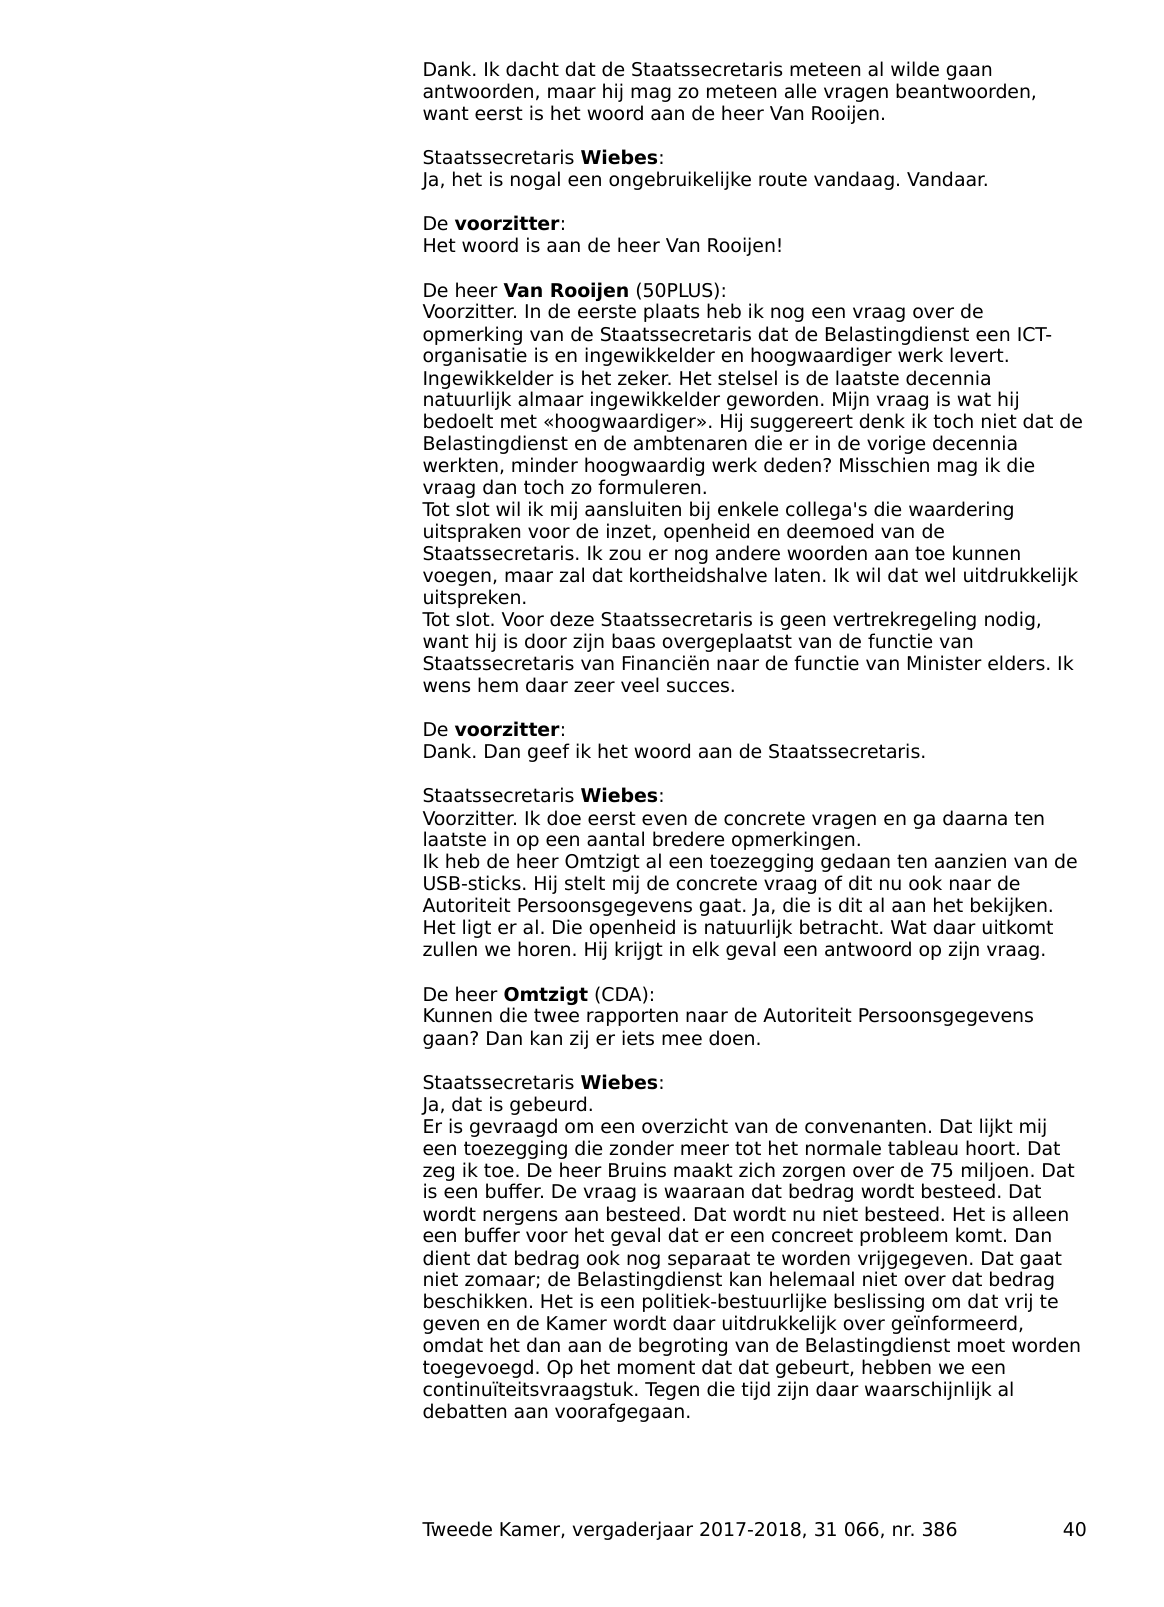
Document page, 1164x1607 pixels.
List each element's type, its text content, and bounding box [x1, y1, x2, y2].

text Dank. Ik dacht dat de Staatssecretaris meteen al wilde gaan antwoorden, maar hij mag zo meteen alle vragen beantwoorden, want eerst is het woord aan de heer Van Rooijen. [422, 59, 1087, 125]
text De heer Omtzigt (CDA): [422, 983, 1087, 1005]
text Voorzitter. Ik doe eerst even de concrete vragen en ga daarna ten laatste in op een aantal bredere opmerkingen. [422, 807, 1087, 851]
text De heer Van Rooijen (50PLUS): [422, 279, 1087, 301]
text Ik heb de heer Omtzigt al een toezegging gedaan ten aanzien van de USB-sticks. Hij stelt mij de concrete vraag of dit nu ook naar de Autoriteit Persoonsgegevens gaat. Ja, die is dit al aan het bekijken. Het ligt er al. Die openheid is natuurlijk betracht. Wat daar uitkomt zullen we horen. Hij krijgt in elk geval een antwoord op zijn vraag. [422, 851, 1087, 961]
text Staatssecretaris Wiebes: [422, 147, 1087, 169]
text De voorzitter: [422, 719, 1087, 741]
text Voorzitter. In de eerste plaats heb ik nog een vraag over de opmerking van de Staatssecretaris dat de Belastingdienst een ICT-organisatie is en ingewikkelder en hoogwaardiger werk levert. Ingewikkelder is het zeker. Het stelsel is de laatste decennia natuurlijk almaar ingewikkelder geworden. Mijn vraag is wat hij bedoelt met «hoogwaardiger». Hij suggereert denk ik toch niet dat de Belastingdienst en de ambtenaren die er in de vorige decennia werkten, minder hoogwaardig werk deden? Misschien mag ik die vraag dan toch zo formuleren. [422, 301, 1087, 499]
text Dank. Dan geef ik het woord aan de Staatssecretaris. [422, 741, 1087, 763]
text Er is gevraagd om een overzicht van de convenanten. Dat lijkt mij een toezegging die zonder meer tot het normale tableau hoort. Dat zeg ik toe. De heer Bruins maakt zich zorgen over de 75 miljoen. Dat is een buffer. De vraag is waaraan dat bedrag wordt besteed. Dat wordt nergens aan besteed. Dat wordt nu niet besteed. Het is alleen een buffer voor het geval dat er een concreet probleem komt. Dan dient dat bedrag ook nog separaat te worden vrijgegeven. Dat gaat niet zomaar; de Belastingdienst kan helemaal niet over dat bedrag beschikken. Het is een politiek-bestuurlijke beslissing om dat vrij te geven en de Kamer wordt daar uitdrukkelijk over geïnformeerd, omdat het dan aan de begroting van de Belastingdienst moet worden toegevoegd. Op het moment dat dat gebeurt, hebben we een continuïteitsvraagstuk. Tegen die tijd zijn daar waarschijnlijk al debatten aan voorafgegaan. [422, 1116, 1087, 1423]
text Ja, het is nogal een ongebruikelijke route vandaag. Vandaar. [422, 169, 1087, 191]
text Staatssecretaris Wiebes: [422, 785, 1087, 807]
text Tot slot wil ik mij aansluiten bij enkele collega's die waardering uitspraken voor de inzet, openheid en deemoed van de Staatssecretaris. Ik zou er nog andere woorden aan toe kunnen voegen, maar zal dat kortheidshalve laten. Ik wil dat wel uitdrukkelijk uitspreken. [422, 499, 1087, 609]
text Het woord is aan de heer Van Rooijen! [422, 235, 1087, 257]
text Kunnen die twee rapporten naar de Autoriteit Persoonsgegevens gaan? Dan kan zij er iets mee doen. [422, 1005, 1087, 1049]
text Tot slot. Voor deze Staatssecretaris is geen vertrekregeling nodig, want hij is door zijn baas overgeplaatst van de functie van Staatssecretaris van Financiën naar de functie van Minister elders. Ik wens hem daar zeer veel succes. [422, 609, 1087, 697]
text Ja, dat is gebeurd. [422, 1093, 1087, 1116]
text Staatssecretaris Wiebes: [422, 1072, 1087, 1093]
text De voorzitter: [422, 213, 1087, 235]
